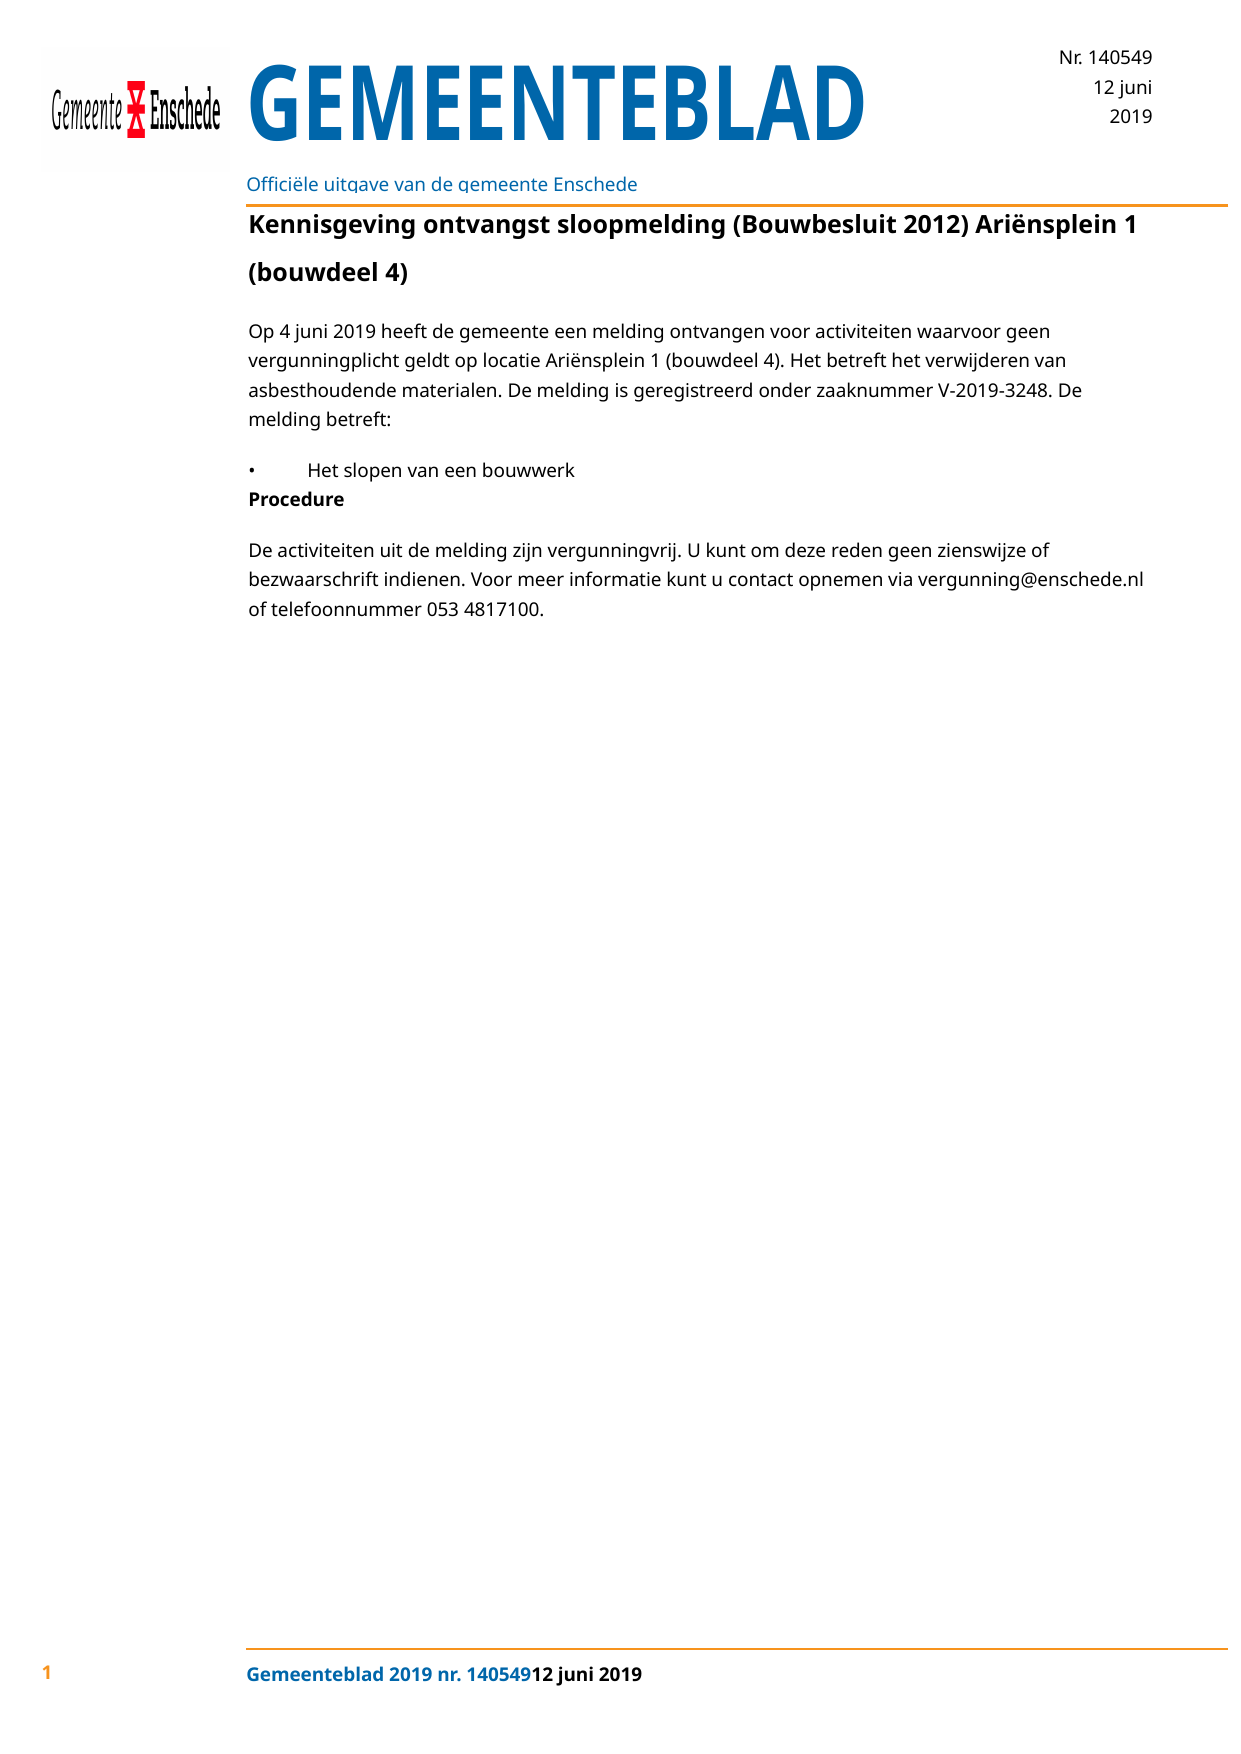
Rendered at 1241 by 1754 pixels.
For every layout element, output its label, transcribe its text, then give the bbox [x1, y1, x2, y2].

list Het slopen van een bouwwerk [248, 457, 1152, 483]
text Procedure [248, 487, 1152, 512]
picture [41, 47, 231, 172]
text Op 4 juni 2019 heeft de gemeente een melding ontvangen voor activiteiten waarvoor geen vergunningplicht geldt op locatie Ariënsplein 1 (bouwdeel 4). Het betreft het verwijderen van asbesthoudende materialen. De melding is geregistreerd onder zaaknummer V-2019-3248. De melding betreft: [248, 318, 1152, 432]
text Kennisgeving ontvangst sloopmelding (Bouwbesluit 2012) Ariënsplein 1 (bouwdeel 4) [248, 207, 1152, 288]
text De activiteiten uit de melding zijn vergunningvrij. U kunt om deze reden geen zienswijze of bezwaarschrift indienen. Voor meer informatie kunt u contact opnemen via vergunning@enschede.nl of telefoonnummer 053 4817100. [248, 537, 1152, 622]
